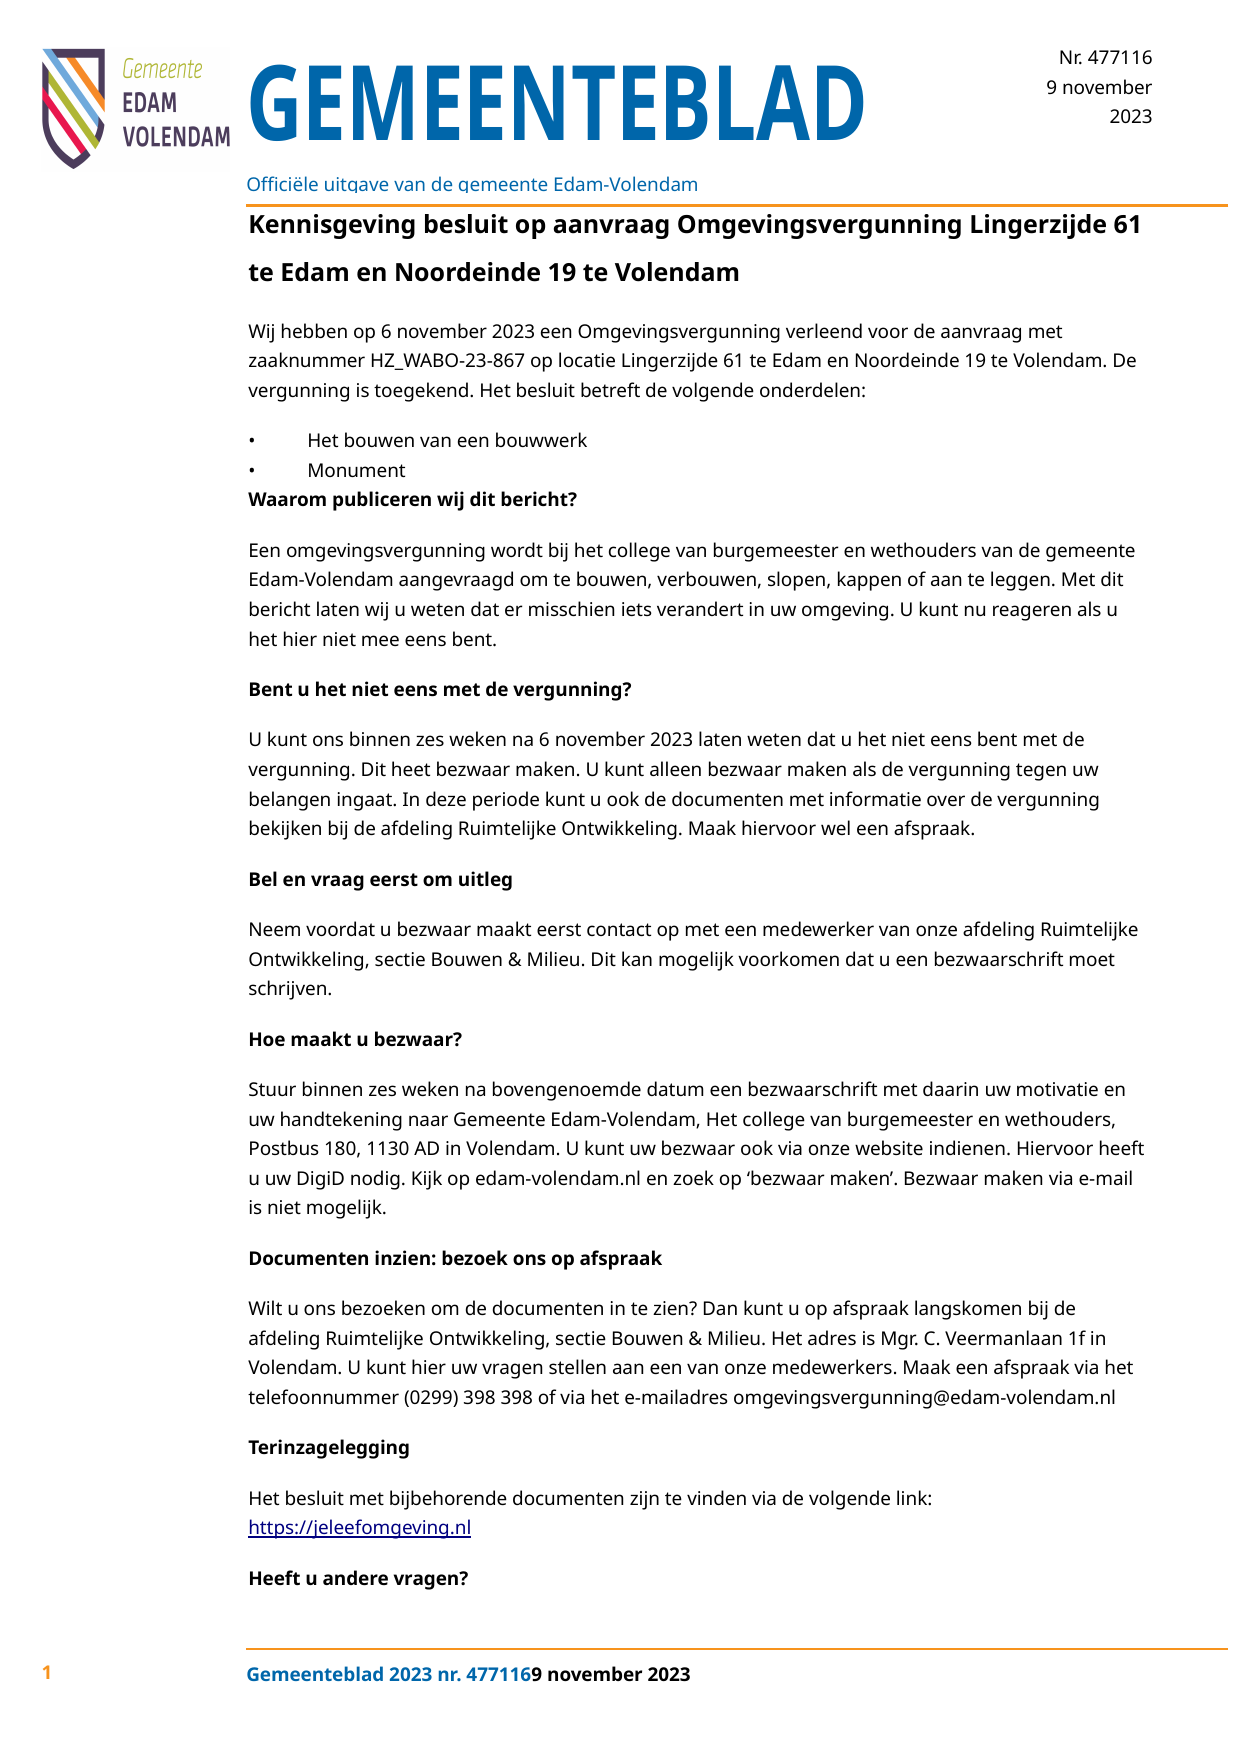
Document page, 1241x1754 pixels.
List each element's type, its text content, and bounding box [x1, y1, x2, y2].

text Kennisgeving besluit op aanvraag Omgevingsvergunning Lingerzijde 61 te Edam en Noordeinde 19 te Volendam [248, 207, 1152, 288]
text Waarom publiceren wij dit bericht? [248, 487, 1152, 512]
text Bel en vraag eerst om uitleg [248, 866, 1152, 892]
text Hoe maakt u bezwaar? [248, 1026, 1152, 1052]
list Monument [248, 457, 1152, 483]
text U kunt ons binnen zes weken na 6 november 2023 laten weten dat u het niet eens bent met de vergunning. Dit heet bezwaar maken. U kunt alleen bezwaar maken als de vergunning tegen uw belangen ingaat. In deze periode kunt u ook de documenten met informatie over de vergunning bekijken bij de afdeling Ruimtelijke Ontwikkeling. Maak hiervoor wel een afspraak. [248, 727, 1152, 841]
text Wilt u ons bezoeken om de documenten in te zien? Dan kunt u op afspraak langskomen bij de afdeling Ruimtelijke Ontwikkeling, sectie Bouwen & Milieu. Het adres is Mgr. C. Veermanlaan 1f in Volendam. U kunt hier uw vragen stellen aan een van onze medewerkers. Maak een afspraak via het telefoonnummer (0299) 398 398 of via het e-mailadres omgevingsvergunning@edam-volendam.nl [248, 1295, 1152, 1410]
text Bent u het niet eens met de vergunning? [248, 676, 1152, 702]
text Wij hebben op 6 november 2023 een Omgevingsvergunning verleend voor de aanvraag met zaaknummer HZ_WABO-23-867 op locatie Lingerzijde 61 te Edam en Noordeinde 19 te Volendam. De vergunning is toegekend. Het besluit betreft de volgende onderdelen: [248, 318, 1152, 403]
text Documenten inzien: bezoek ons op afspraak [248, 1245, 1152, 1271]
text Stuur binnen zes weken na bovengenoemde datum een bezwaarschrift met daarin uw motivatie en uw handtekening naar Gemeente Edam-Volendam, Het college van burgemeester en wethouders, Postbus 180, 1130 AD in Volendam. U kunt uw bezwaar ook via onze website indienen. Hiervoor heeft u uw DigiD nodig. Kijk op edam-volendam.nl en zoek op ‘bezwaar maken’. Bezwaar maken via e-mail is niet mogelijk. [248, 1076, 1152, 1220]
text Terinzagelegging [248, 1434, 1152, 1460]
text Neem voordat u bezwaar maakt eerst contact op met een medewerker van onze afdeling Ruimtelijke Ontwikkeling, sectie Bouwen & Milieu. Dit kan mogelijk voorkomen dat u een bezwaarschrift moet schrijven. [248, 916, 1152, 1001]
text Het besluit met bijbehorende documenten zijn te vinden via de volgende link: https://jeleefomgeving.nl [248, 1485, 1152, 1540]
text Een omgevingsvergunning wordt bij het college van burgemeester en wethouders van de gemeente Edam-Volendam aangevraagd om te bouwen, verbouwen, slopen, kappen of aan te leggen. Met dit bericht laten wij u weten dat er misschien iets verandert in uw omgeving. U kunt nu reageren als u het hier niet mee eens bent. [248, 537, 1152, 652]
text Heeft u andere vragen? [248, 1565, 1152, 1591]
list Het bouwen van een bouwwerk [248, 427, 1152, 453]
picture [41, 47, 231, 172]
